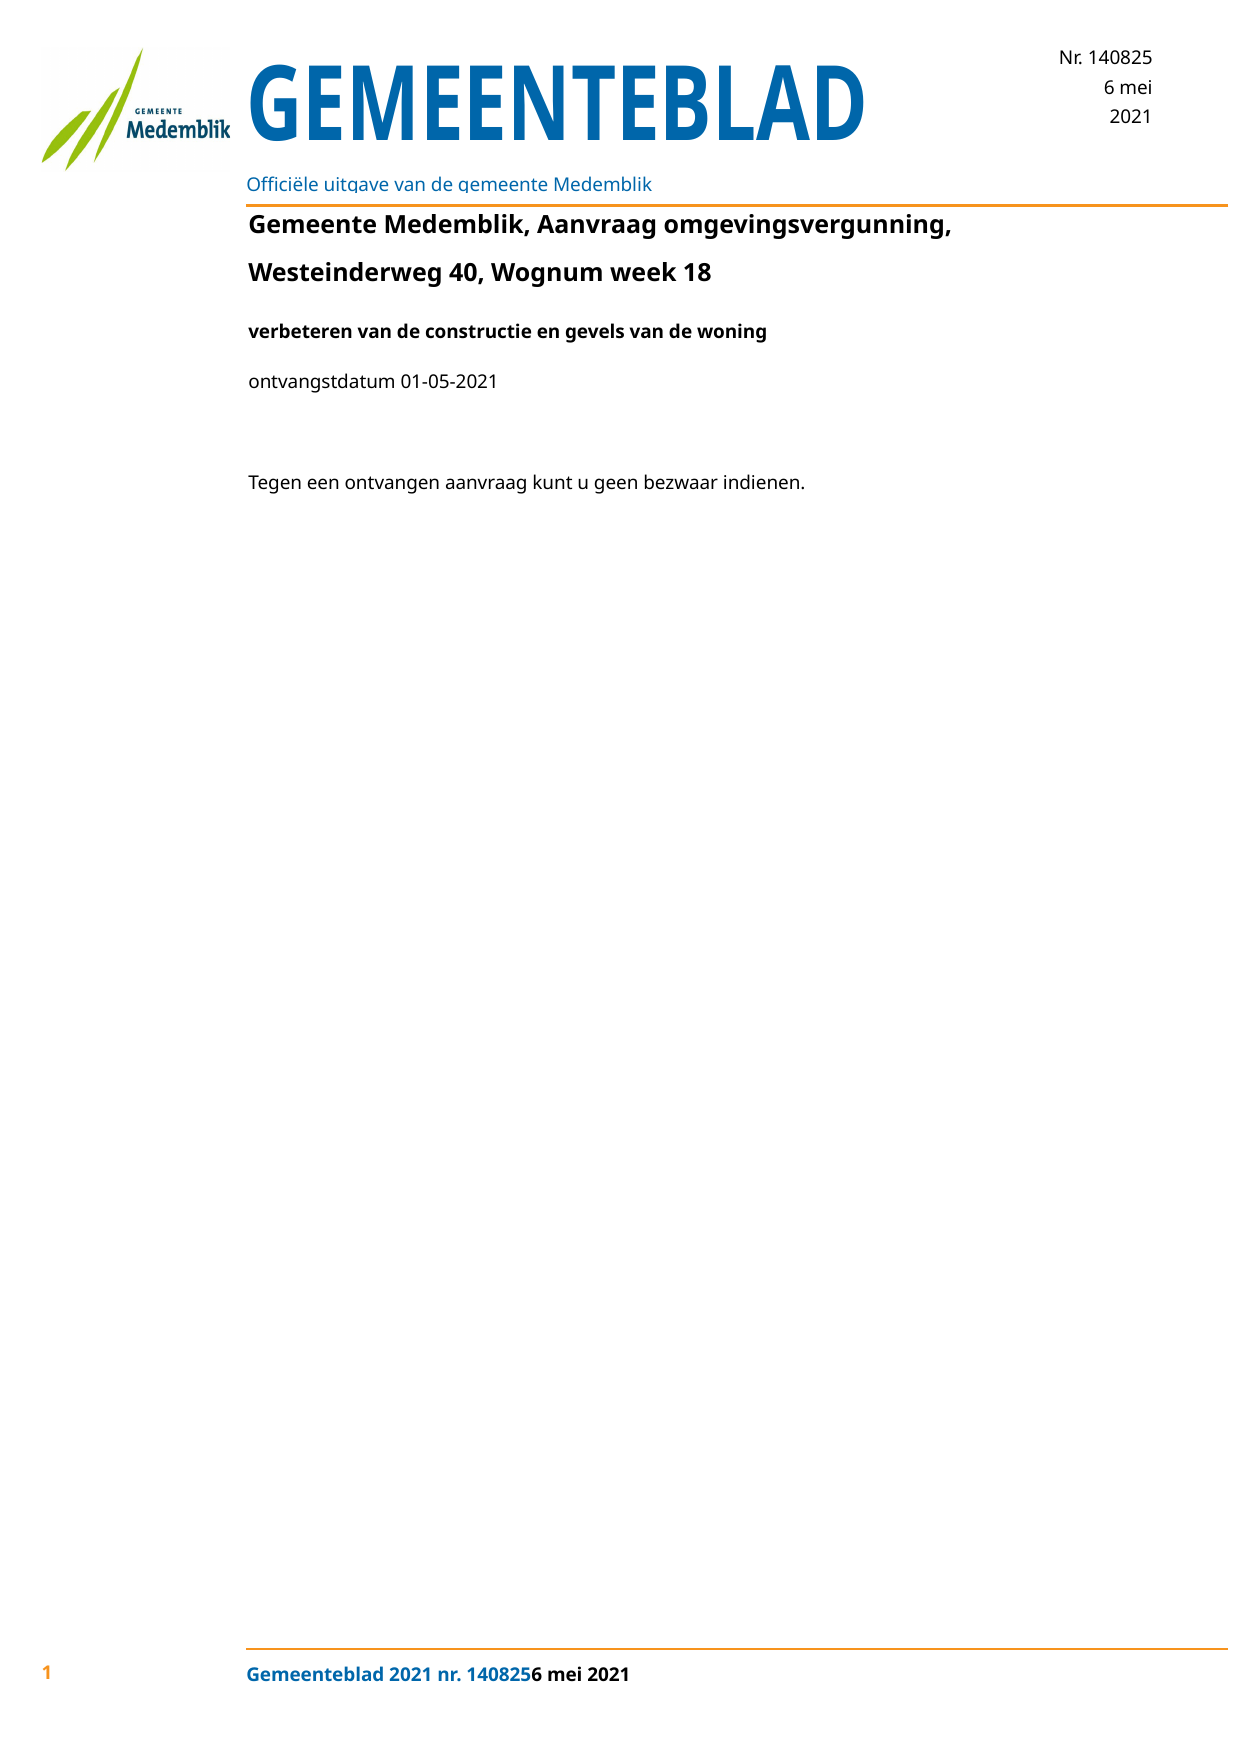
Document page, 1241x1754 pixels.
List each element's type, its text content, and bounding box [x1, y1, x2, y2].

text Tegen een ontvangen aanvraag kunt u geen bezwaar indienen. [248, 469, 1152, 495]
text verbeteren van de constructie en gevels van de woning [248, 318, 1152, 344]
text ontvangstdatum 01-05-2021 [248, 368, 1152, 394]
text Gemeente Medemblik, Aanvraag omgevingsvergunning, Westeinderweg 40, Wognum week 18 [248, 207, 1152, 288]
picture [41, 47, 231, 172]
